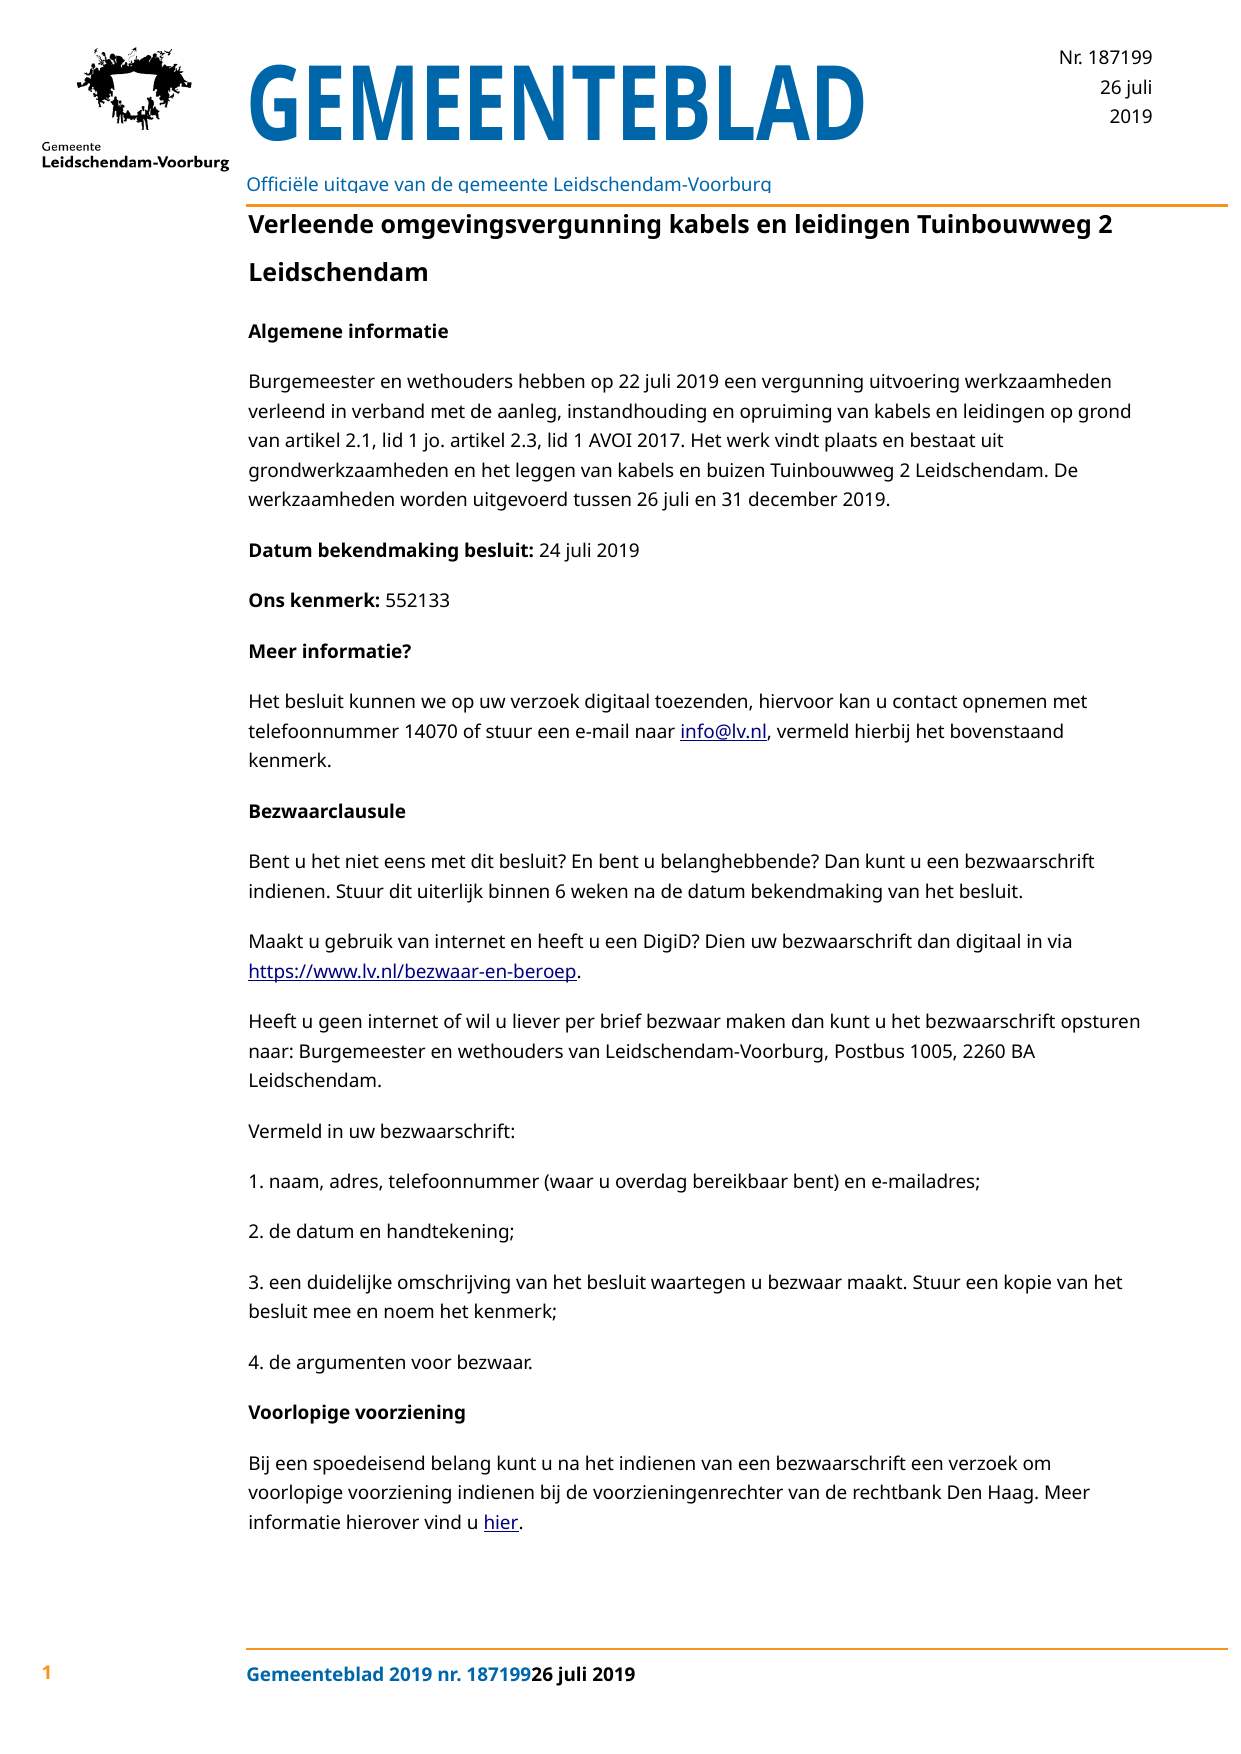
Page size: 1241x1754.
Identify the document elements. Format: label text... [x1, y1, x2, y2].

text Meer informatie? [248, 638, 1152, 664]
text 2. de datum en handtekening; [248, 1219, 1152, 1244]
text Voorlopige voorziening [248, 1399, 1152, 1425]
text Heeft u geen internet of wil u liever per brief bezwaar maken dan kunt u het bezwaarschrift opsturen naar: Burgemeester en wethouders van Leidschendam-Voorburg, Postbus 1005, 2260 BA Leidschendam. [248, 1008, 1152, 1093]
text Vermeld in uw bezwaarschrift: [248, 1118, 1152, 1144]
text Datum bekendmaking besluit: 24 juli 2019 [248, 537, 1152, 563]
text Maakt u gebruik van internet en heeft u een DigiD? Dien uw bezwaarschrift dan digitaal in via https://www.lv.nl/bezwaar-en-beroep. [248, 928, 1152, 984]
text 3. een duidelijke omschrijving van het besluit waartegen u bezwaar maakt. Stuur een kopie van het besluit mee en noem het kenmerk; [248, 1269, 1152, 1324]
text Bezwaarclausule [248, 798, 1152, 824]
picture [41, 47, 231, 172]
text 4. de argumenten voor bezwaar. [248, 1349, 1152, 1375]
text Verleende omgevingsvergunning kabels en leidingen Tuinbouwweg 2 Leidschendam [248, 207, 1152, 288]
text Bent u het niet eens met dit besluit? En bent u belanghebbende? Dan kunt u een bezwaarschrift indienen. Stuur dit uiterlijk binnen 6 weken na de datum bekendmaking van het besluit. [248, 848, 1152, 904]
text Het besluit kunnen we op uw verzoek digitaal toezenden, hiervoor kan u contact opnemen met telefoonnummer 14070 of stuur een e-mail naar info@lv.nl, vermeld hierbij het bovenstaand kenmerk. [248, 688, 1152, 773]
text Bij een spoedeisend belang kunt u na het indienen van een bezwaarschrift een verzoek om voorlopige voorziening indienen bij de voorzieningenrechter van de rechtbank Den Haag. Meer informatie hierover vind u hier. [248, 1450, 1152, 1535]
text Burgemeester en wethouders hebben op 22 juli 2019 een vergunning uitvoering werkzaamheden verleend in verband met de aanleg, instandhouding en opruiming van kabels en leidingen op grond van artikel 2.1, lid 1 jo. artikel 2.3, lid 1 AVOI 2017. Het werk vindt plaats en bestaat uit grondwerkzaamheden en het leggen van kabels en buizen Tuinbouwweg 2 Leidschendam. De werkzaamheden worden uitgevoerd tussen 26 juli en 31 december 2019. [248, 368, 1152, 512]
text Algemene informatie [248, 318, 1152, 344]
text 1. naam, adres, telefoonnummer (waar u overdag bereikbaar bent) en e-mailadres; [248, 1168, 1152, 1194]
text Ons kenmerk: 552133 [248, 587, 1152, 613]
